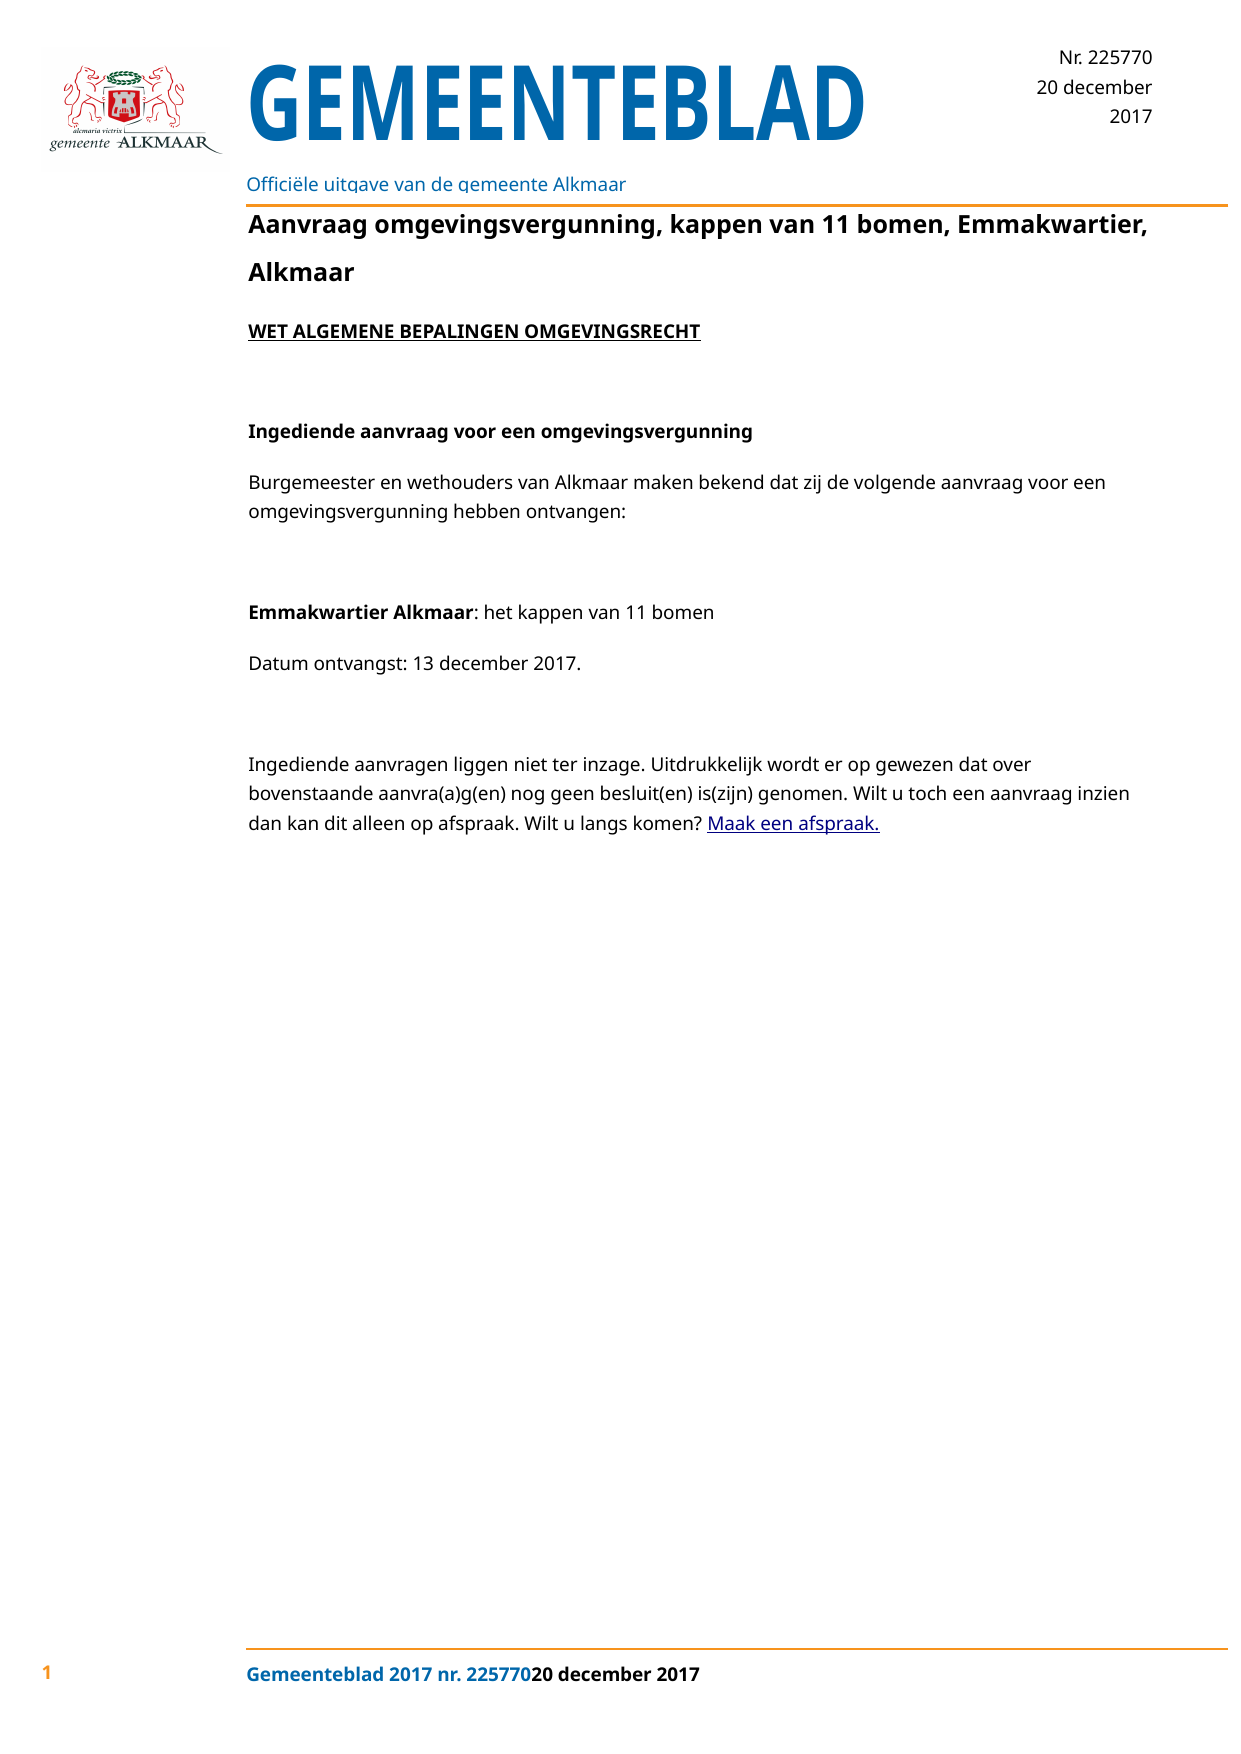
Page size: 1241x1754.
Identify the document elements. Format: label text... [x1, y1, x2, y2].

picture [41, 47, 231, 172]
text Aanvraag omgevingsvergunning, kappen van 11 bomen, Emmakwartier, Alkmaar [248, 207, 1152, 288]
text Ingediende aanvragen liggen niet ter inzage. Uitdrukkelijk wordt er op gewezen dat over bovenstaande aanvra(a)g(en) nog geen besluit(en) is(zijn) genomen. Wilt u toch een aanvraag inzien dan kan dit alleen op afspraak. Wilt u langs komen? Maak een afspraak. [248, 751, 1152, 836]
text Datum ontvangst: 13 december 2017. [248, 650, 1152, 676]
text WET ALGEMENE BEPALINGEN OMGEVINGSRECHT [248, 318, 1152, 344]
text Burgemeester en wethouders van Alkmaar maken bekend dat zij de volgende aanvraag voor een omgevingsvergunning hebben ontvangen: [248, 469, 1152, 524]
text Ingediende aanvraag voor een omgevingsvergunning [248, 419, 1152, 444]
text Emmakwartier Alkmaar: het kappen van 11 bomen [248, 599, 1152, 625]
